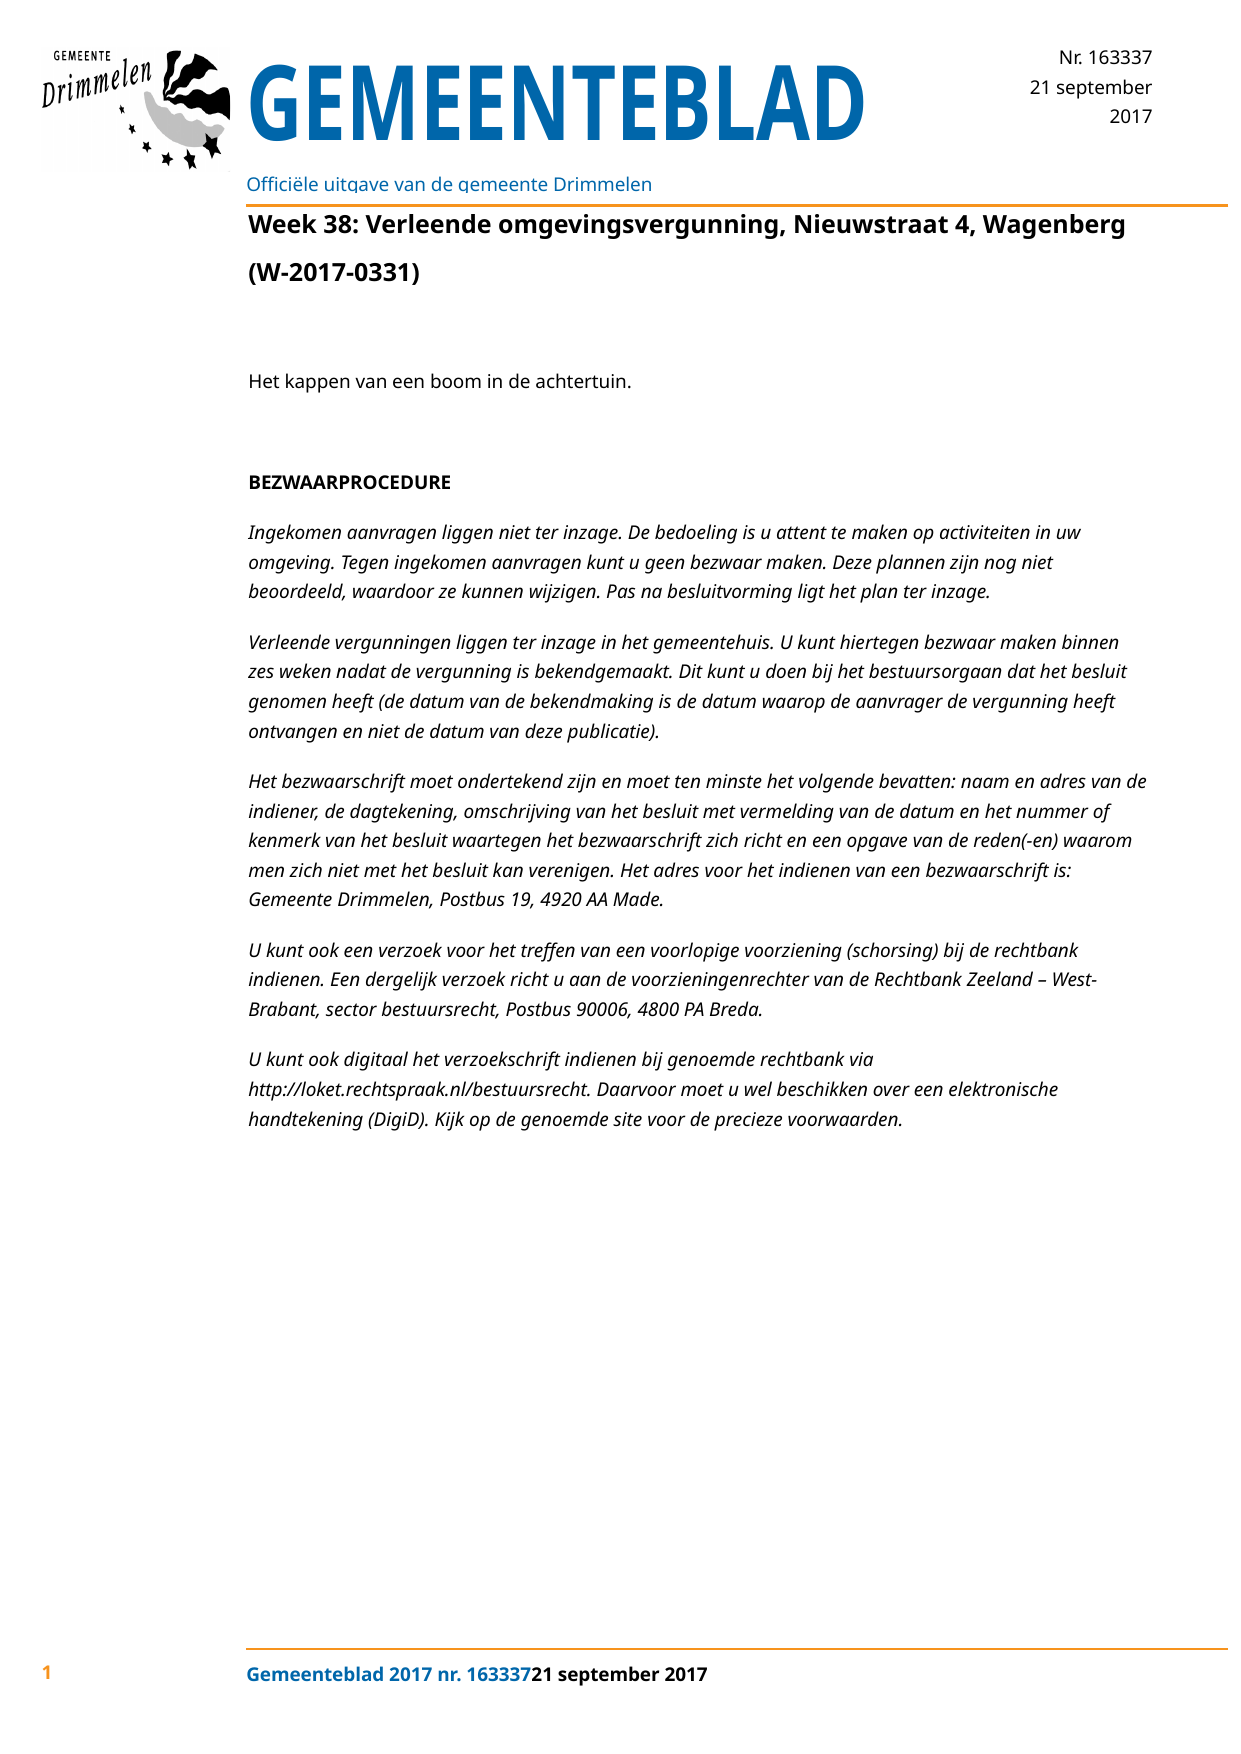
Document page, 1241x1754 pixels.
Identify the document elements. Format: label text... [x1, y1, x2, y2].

text Verleende vergunningen liggen ter inzage in het gemeentehuis. U kunt hiertegen bezwaar maken binnen zes weken nadat de vergunning is bekendgemaakt. Dit kunt u doen bij het bestuursorgaan dat het besluit genomen heeft (de datum van de bekendmaking is de datum waarop de aanvrager de vergunning heeft ontvangen en niet de datum van deze publicatie). [248, 629, 1152, 744]
text BEZWAARPROCEDURE [248, 469, 1152, 495]
text U kunt ook digitaal het verzoekschrift indienen bij genoemde rechtbank via http://loket.rechtspraak.nl/bestuursrecht. Daarvoor moet u wel beschikken over een elektronische handtekening (DigiD). Kijk op de genoemde site voor de precieze voorwaarden. [248, 1047, 1152, 1132]
text U kunt ook een verzoek voor het treffen van een voorlopige voorziening (schorsing) bij de rechtbank indienen. Een dergelijk verzoek richt u aan de voorzieningenrechter van de Rechtbank Zeeland – West-Brabant, sector bestuursrecht, Postbus 90006, 4800 PA Breda. [248, 937, 1152, 1022]
text Het bezwaarschrift moet ondertekend zijn en moet ten minste het volgende bevatten: naam en adres van de indiener, de dagtekening, omschrijving van het besluit met vermelding van de datum en het nummer of kenmerk van het besluit waartegen het bezwaarschrift zich richt en een opgave van de reden(-en) waarom men zich niet met het besluit kan verenigen. Het adres voor het indienen van een bezwaarschrift is: Gemeente Drimmelen, Postbus 19, 4920 AA Made. [248, 768, 1152, 912]
picture [41, 47, 231, 172]
text Ingekomen aanvragen liggen niet ter inzage. De bedoeling is u attent te maken op activiteiten in uw omgeving. Tegen ingekomen aanvragen kunt u geen bezwaar maken. Deze plannen zijn nog niet beoordeeld, waardoor ze kunnen wijzigen. Pas na besluitvorming ligt het plan ter inzage. [248, 519, 1152, 604]
text Week 38: Verleende omgevingsvergunning, Nieuwstraat 4, Wagenberg (W-2017-0331) [248, 207, 1152, 288]
text Het kappen van een boom in de achtertuin. [248, 368, 1152, 394]
